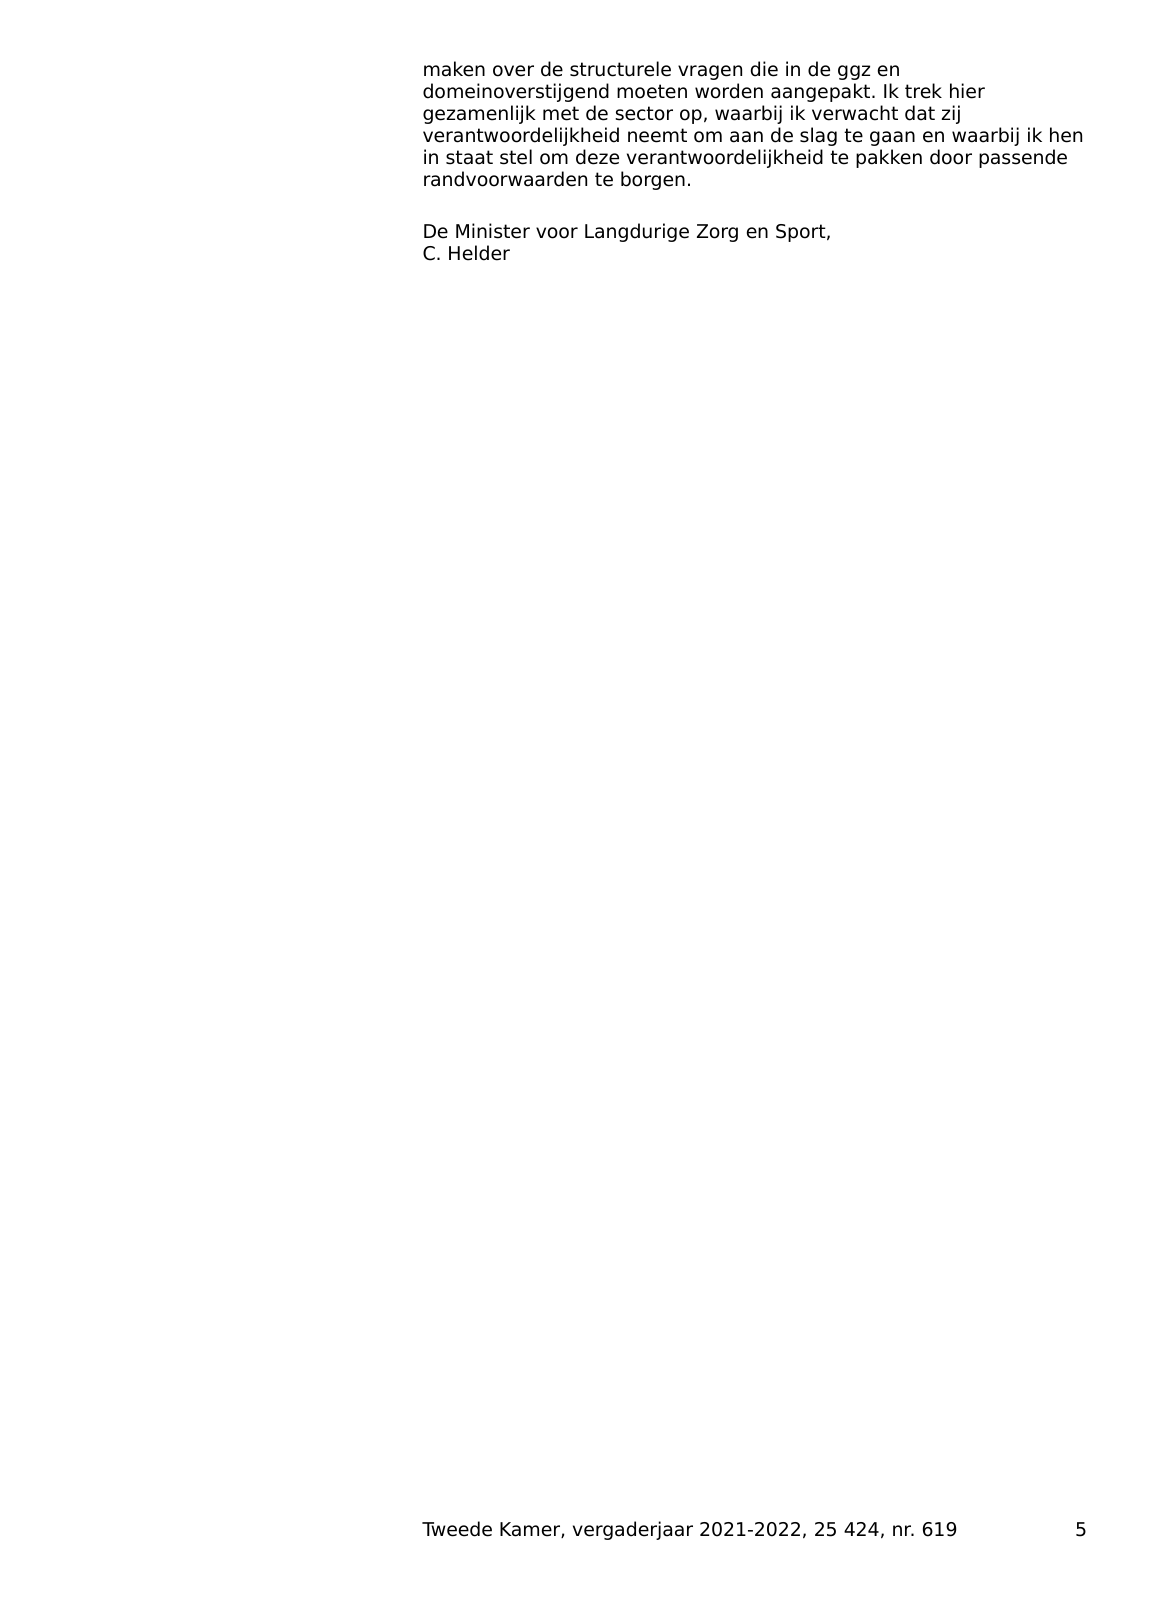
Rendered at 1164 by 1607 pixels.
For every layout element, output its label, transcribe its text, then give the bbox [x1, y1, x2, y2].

text maken over de structurele vragen die in de ggz en domeinoverstijgend moeten worden aangepakt. Ik trek hier gezamenlijk met de sector op, waarbij ik verwacht dat zij verantwoordelijkheid neemt om aan de slag te gaan en waarbij ik hen in staat stel om deze verantwoordelijkheid te pakken door passende randvoorwaarden te borgen. [422, 59, 1087, 191]
text De Minister voor Langdurige Zorg en Sport, C. Helder [422, 221, 1087, 265]
